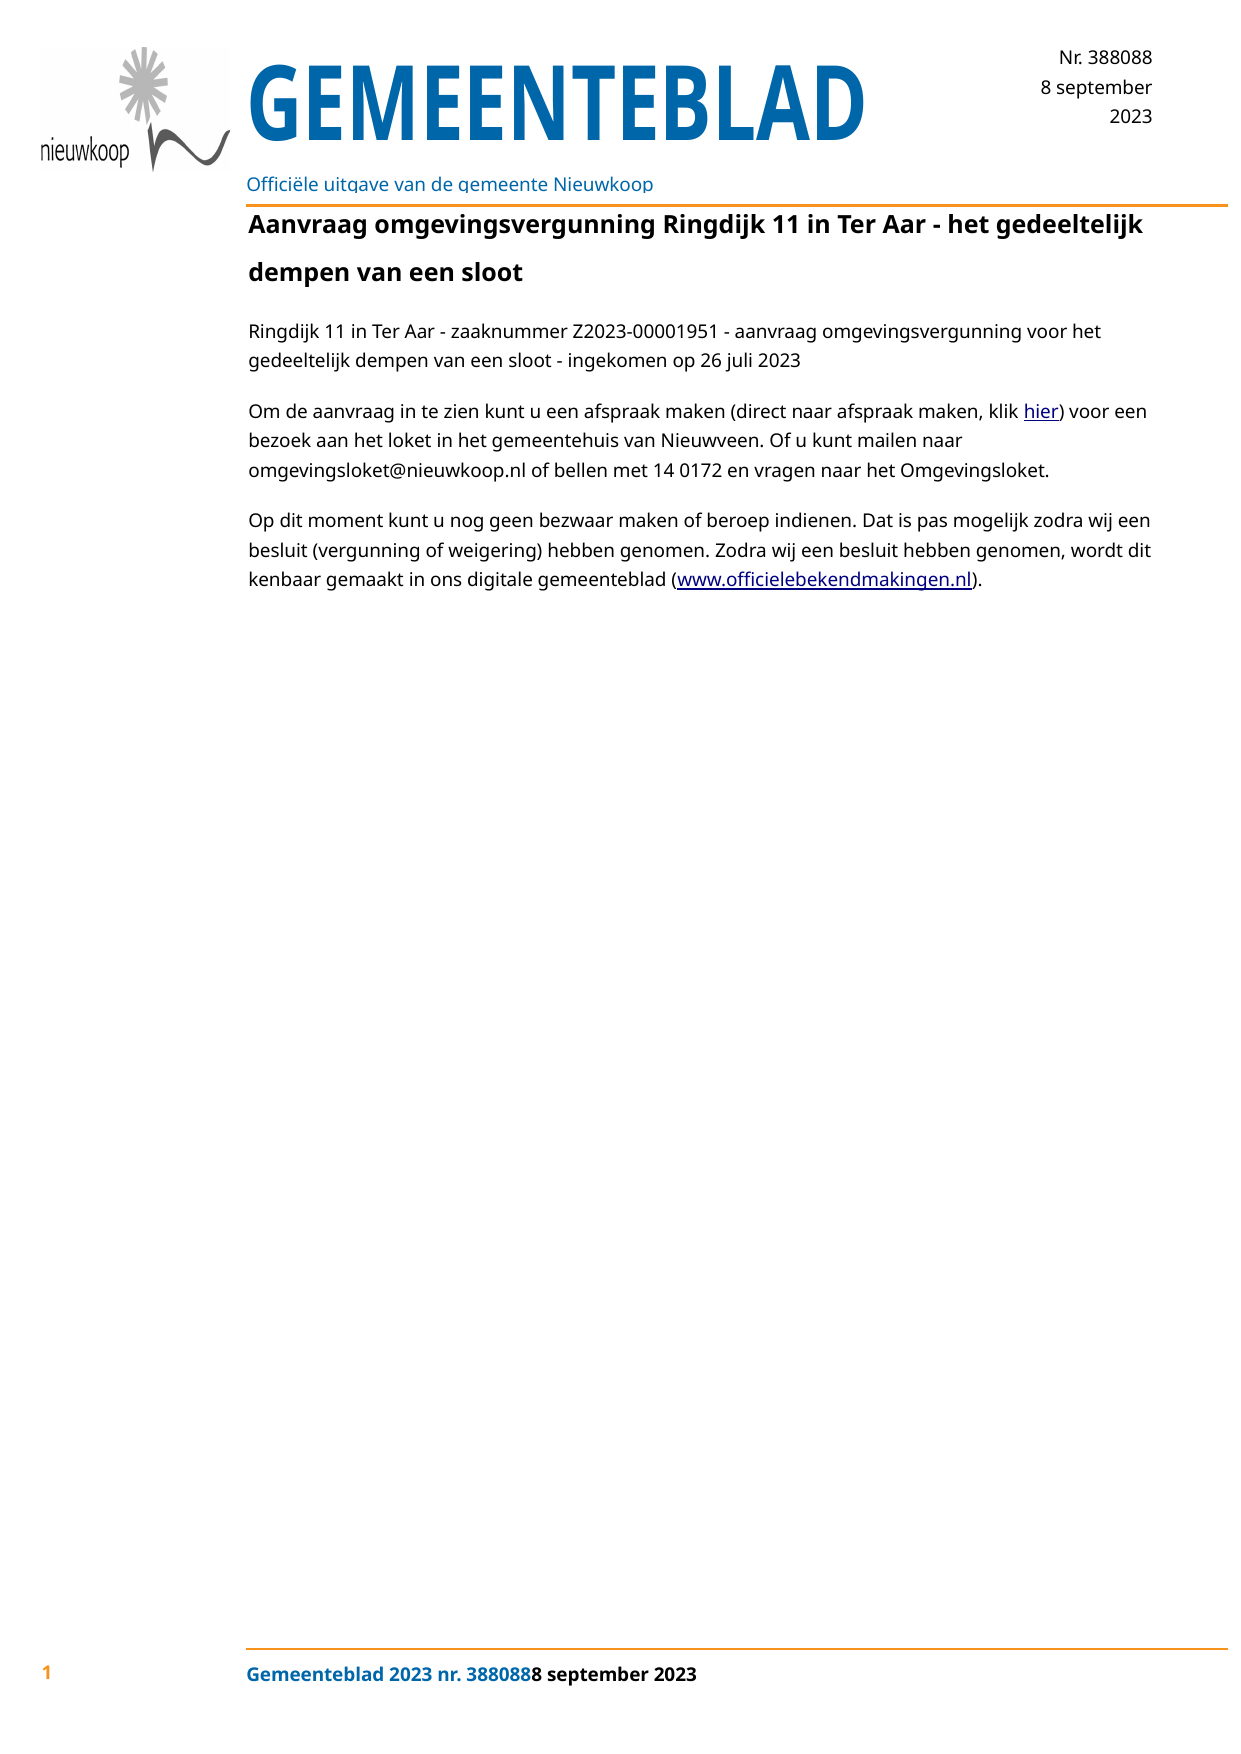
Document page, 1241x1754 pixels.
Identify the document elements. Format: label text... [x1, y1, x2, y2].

text Om de aanvraag in te zien kunt u een afspraak maken (direct naar afspraak maken, klik hier) voor een bezoek aan het loket in het gemeentehuis van Nieuwveen. Of u kunt mailen naar omgevingsloket@nieuwkoop.nl of bellen met 14 0172 en vragen naar het Omgevingsloket. [248, 398, 1152, 483]
text Aanvraag omgevingsvergunning Ringdijk 11 in Ter Aar - het gedeeltelijk dempen van een sloot [248, 207, 1152, 288]
picture [41, 47, 231, 172]
text Op dit moment kunt u nog geen bezwaar maken of beroep indienen. Dat is pas mogelijk zodra wij een besluit (vergunning of weigering) hebben genomen. Zodra wij een besluit hebben genomen, wordt dit kenbaar gemaakt in ons digitale gemeenteblad (www.officielebekendmakingen.nl). [248, 507, 1152, 592]
text Ringdijk 11 in Ter Aar - zaaknummer Z2023-00001951 - aanvraag omgevingsvergunning voor het gedeeltelijk dempen van een sloot - ingekomen op 26 juli 2023 [248, 318, 1152, 373]
